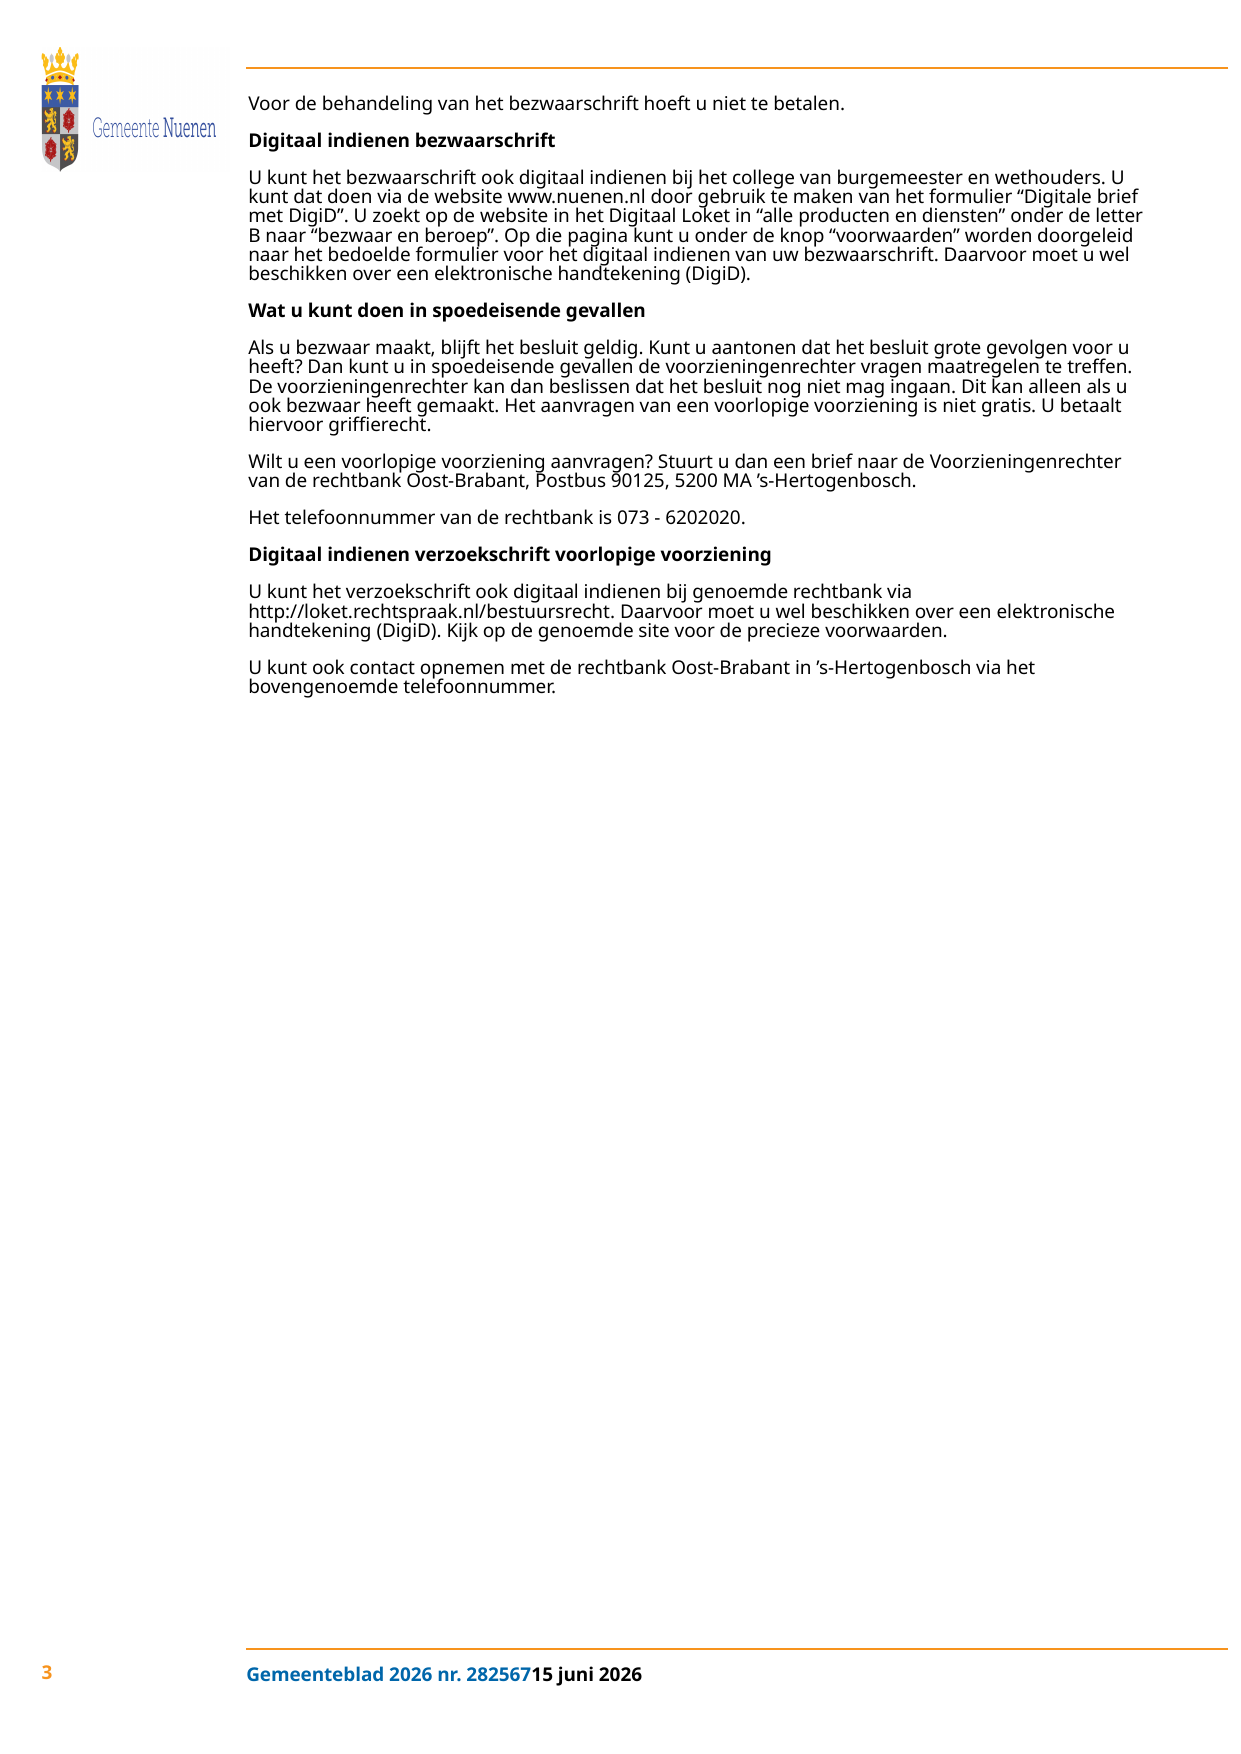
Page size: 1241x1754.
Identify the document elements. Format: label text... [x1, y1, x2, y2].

text Als u bezwaar maakt, blijft het besluit geldig. Kunt u aantonen dat het besluit grote gevolgen voor u heeft? Dan kunt u in spoedeisende gevallen de voorzieningenrechter vragen maatregelen te treffen. De voorzieningenrechter kan dan beslissen dat het besluit nog niet mag ingaan. Dit kan alleen als u ook bezwaar heeft gemaakt. Het aanvragen van een voorlopige voorziening is niet gratis. U betaalt hiervoor griffierecht. [248, 339, 1152, 435]
text Wilt u een voorlopige voorziening aanvragen? Stuurt u dan een brief naar de Voorzieningenrechter van de rechtbank Oost-Brabant, Postbus 90125, 5200 MA ’s-Hertogenbosch. [248, 453, 1152, 492]
text Digitaal indienen verzoekschrift voorlopige voorziening [248, 546, 1152, 566]
text U kunt het bezwaarschrift ook digitaal indienen bij het college van burgemeester en wethouders. U kunt dat doen via de website www.nuenen.nl door gebruik te maken van het formulier “Digitale brief met DigiD”. U zoekt op de website in het Digitaal Loket in “alle producten en diensten” onder de letter B naar “bezwaar en beroep”. Op die pagina kunt u onder de knop “voorwaarden” worden doorgeleid naar het bedoelde formulier voor het digitaal indienen van uw bezwaarschrift. Daarvoor moet u wel beschikken over een elektronische handtekening (DigiD). [248, 169, 1152, 284]
text Digitaal indienen bezwaarschrift [248, 132, 1152, 151]
text U kunt het verzoekschrift ook digitaal indienen bij genoemde rechtbank via http://loket.rechtspraak.nl/bestuursrecht. Daarvoor moet u wel beschikken over een elektronische handtekening (DigiD). Kijk op de genoemde site voor de precieze voorwaarden. [248, 583, 1152, 641]
picture [41, 47, 231, 172]
text Het telefoonnummer van de rechtbank is 073 - 6202020. [248, 509, 1152, 529]
text Wat u kunt doen in spoedeisende gevallen [248, 302, 1152, 321]
text Voor de behandeling van het bezwaarschrift hoeft u niet te betalen. [248, 95, 1152, 114]
text U kunt ook contact opnemen met de rechtbank Oost-Brabant in ’s-Hertogenbosch via het bovengenoemde telefoonnummer. [248, 659, 1152, 697]
